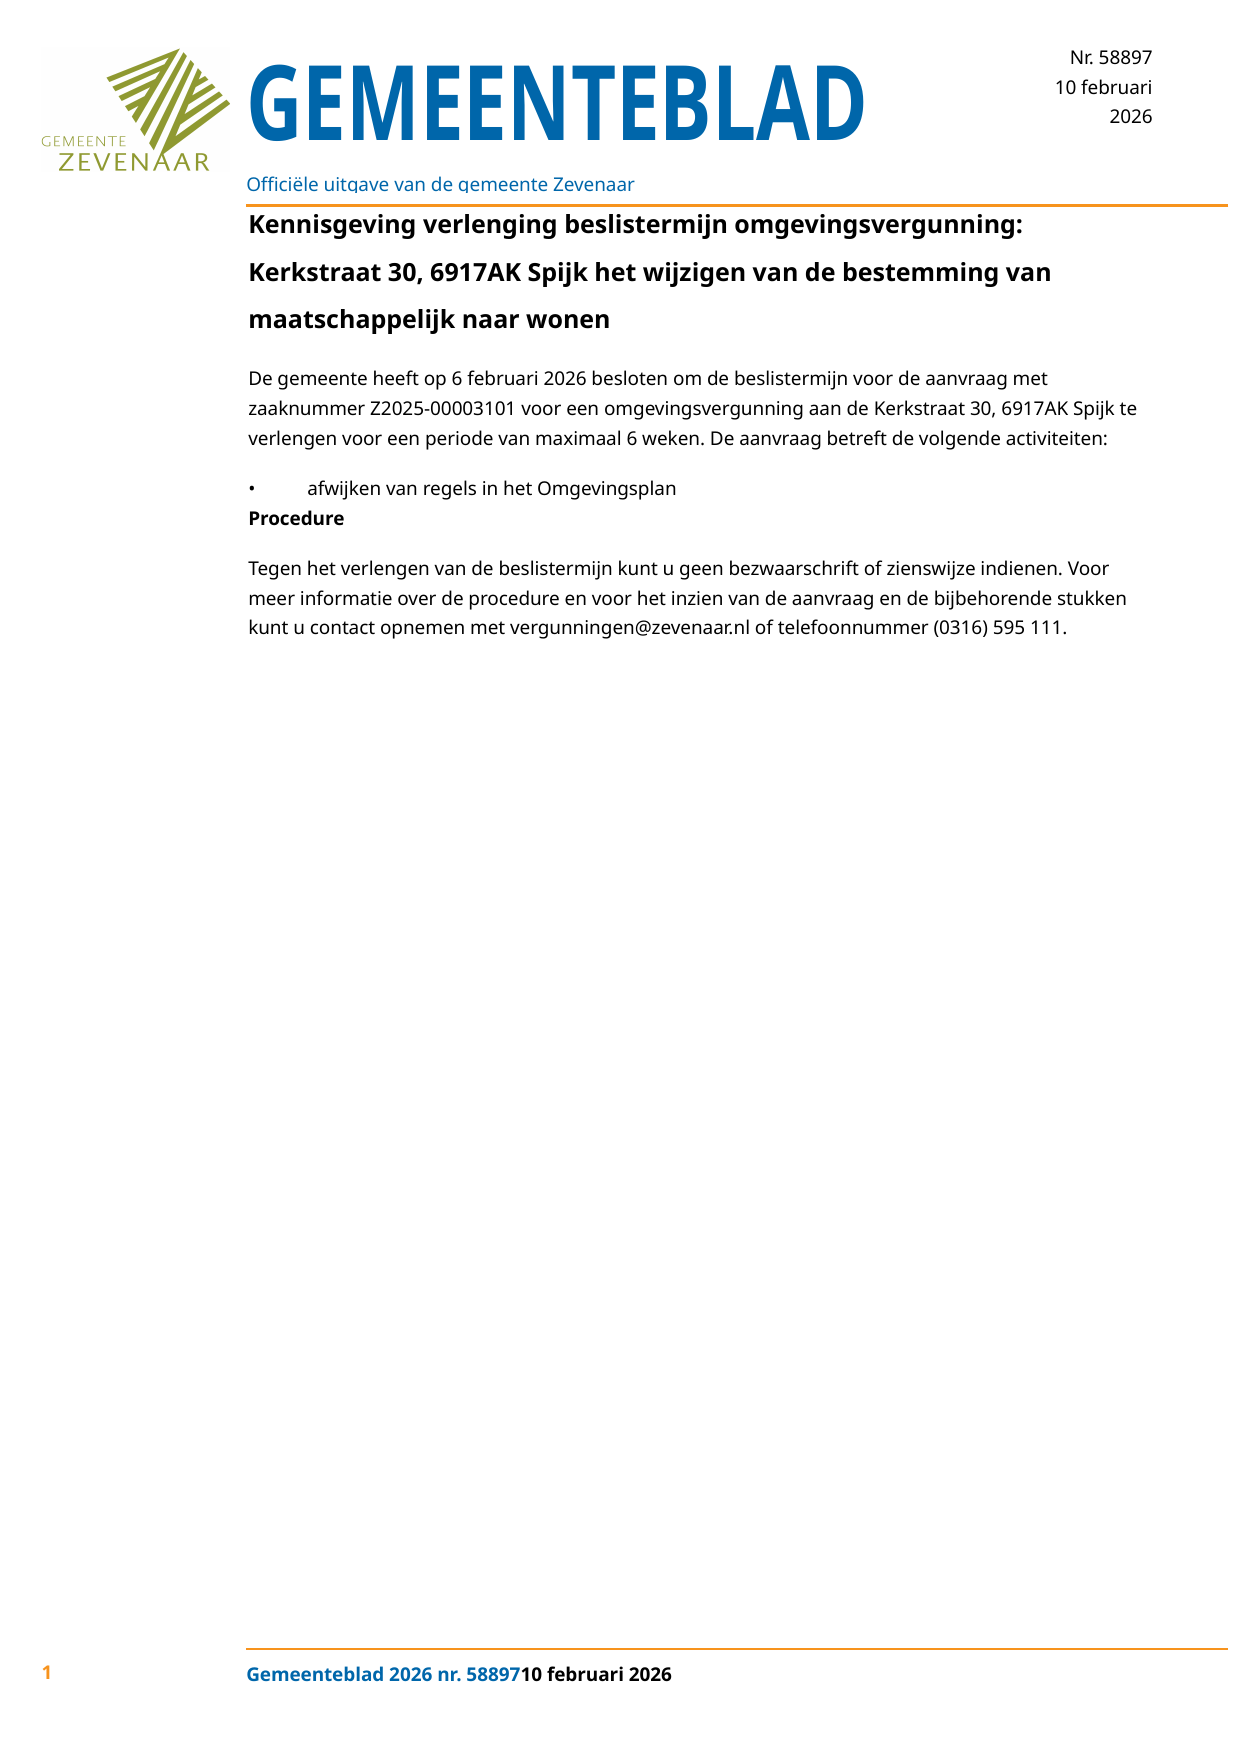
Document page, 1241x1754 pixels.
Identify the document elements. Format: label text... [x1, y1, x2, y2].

picture [41, 47, 231, 172]
text Tegen het verlengen van de beslistermijn kunt u geen bezwaarschrift of zienswijze indienen. Voor meer informatie over de procedure en voor het inzien van de aanvraag en de bijbehorende stukken kunt u contact opnemen met vergunningen@zevenaar.nl of telefoonnummer (0316) 595 111. [248, 555, 1152, 640]
text Procedure [248, 505, 1152, 530]
list afwijken van regels in het Omgevingsplan [248, 475, 1152, 501]
text Kennisgeving verlenging beslistermijn omgevingsvergunning: Kerkstraat 30, 6917AK Spijk het wijzigen van de bestemming van maatschappelijk naar wonen [248, 207, 1152, 336]
text De gemeente heeft op 6 februari 2026 besloten om de beslistermijn voor de aanvraag met zaaknummer Z2025-00003101 voor een omgevingsvergunning aan de Kerkstraat 30, 6917AK Spijk te verlengen voor een periode van maximaal 6 weken. De aanvraag betreft de volgende activiteiten: [248, 366, 1152, 450]
